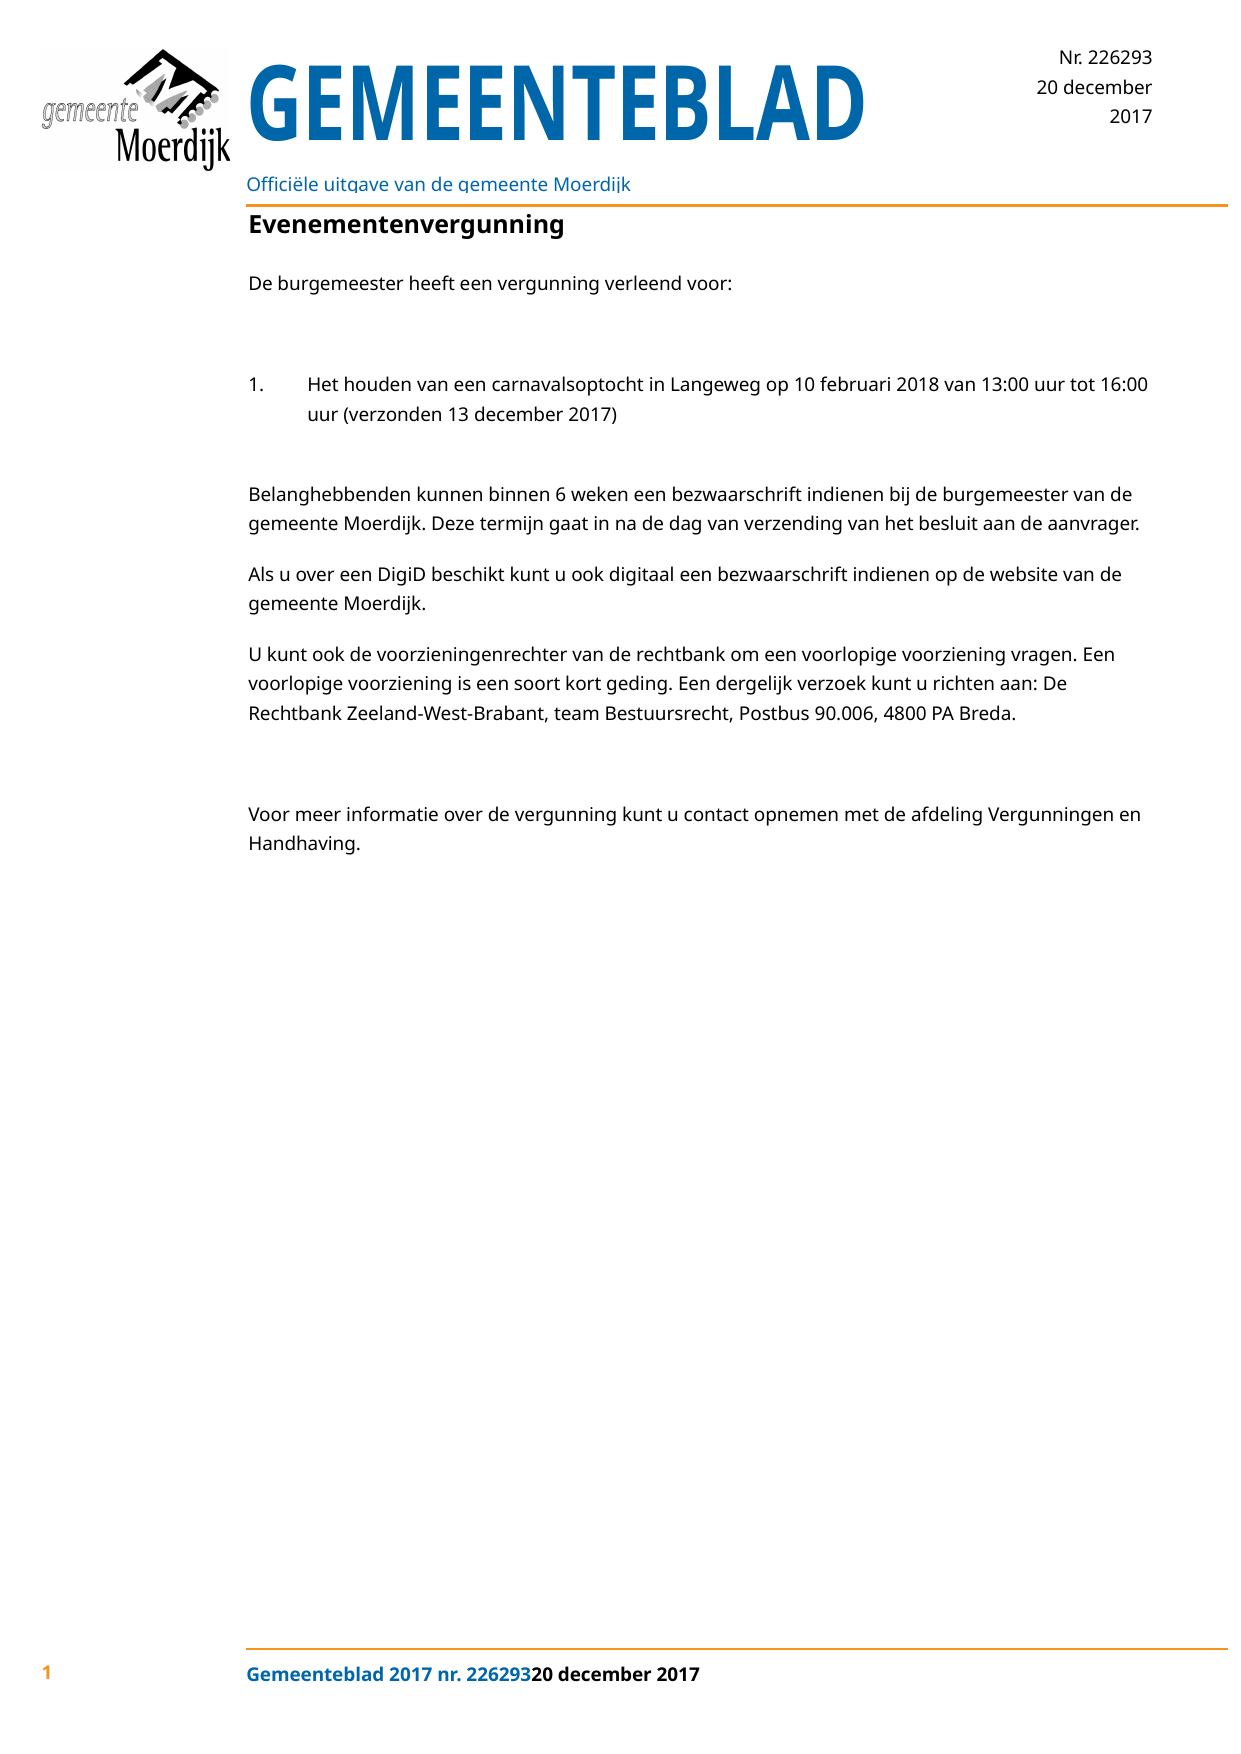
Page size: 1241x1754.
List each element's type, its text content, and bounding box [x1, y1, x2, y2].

picture [41, 47, 231, 172]
text De burgemeester heeft een ­vergunning verleend voor: [248, 270, 1152, 296]
text Evenementenvergunning [248, 207, 1152, 241]
text Als u over een DigiD beschikt kunt u ook digitaal een bezwaarschrift indienen op de website van de gemeente Moerdijk. [248, 561, 1152, 616]
text Voor meer informatie over de vergunning kunt u contact opnemen met de afdeling Vergunningen en Handhaving. [248, 801, 1152, 856]
list Het houden van een carnavalsoptocht in Langeweg op 10 februari 2018 van 13:00 uur tot 16:00 uur (verzonden 13 december 2017) [248, 371, 1152, 426]
text Belanghebbenden kunnen binnen 6 weken een bezwaarschrift indienen bij de burgemeester van de gemeente Moerdijk. Deze termijn gaat in na de dag van verzending van het besluit aan de aanvrager. [248, 481, 1152, 536]
text U kunt ook de voorzieningenrechter van de rechtbank om een voorlopige voorziening vragen. Een voorlopige voorziening is een soort kort geding. Een dergelijk verzoek kunt u richten aan: De Rechtbank Zeeland-West-Brabant, team Bestuursrecht, Postbus 90.006, 4800 PA Breda. [248, 641, 1152, 726]
